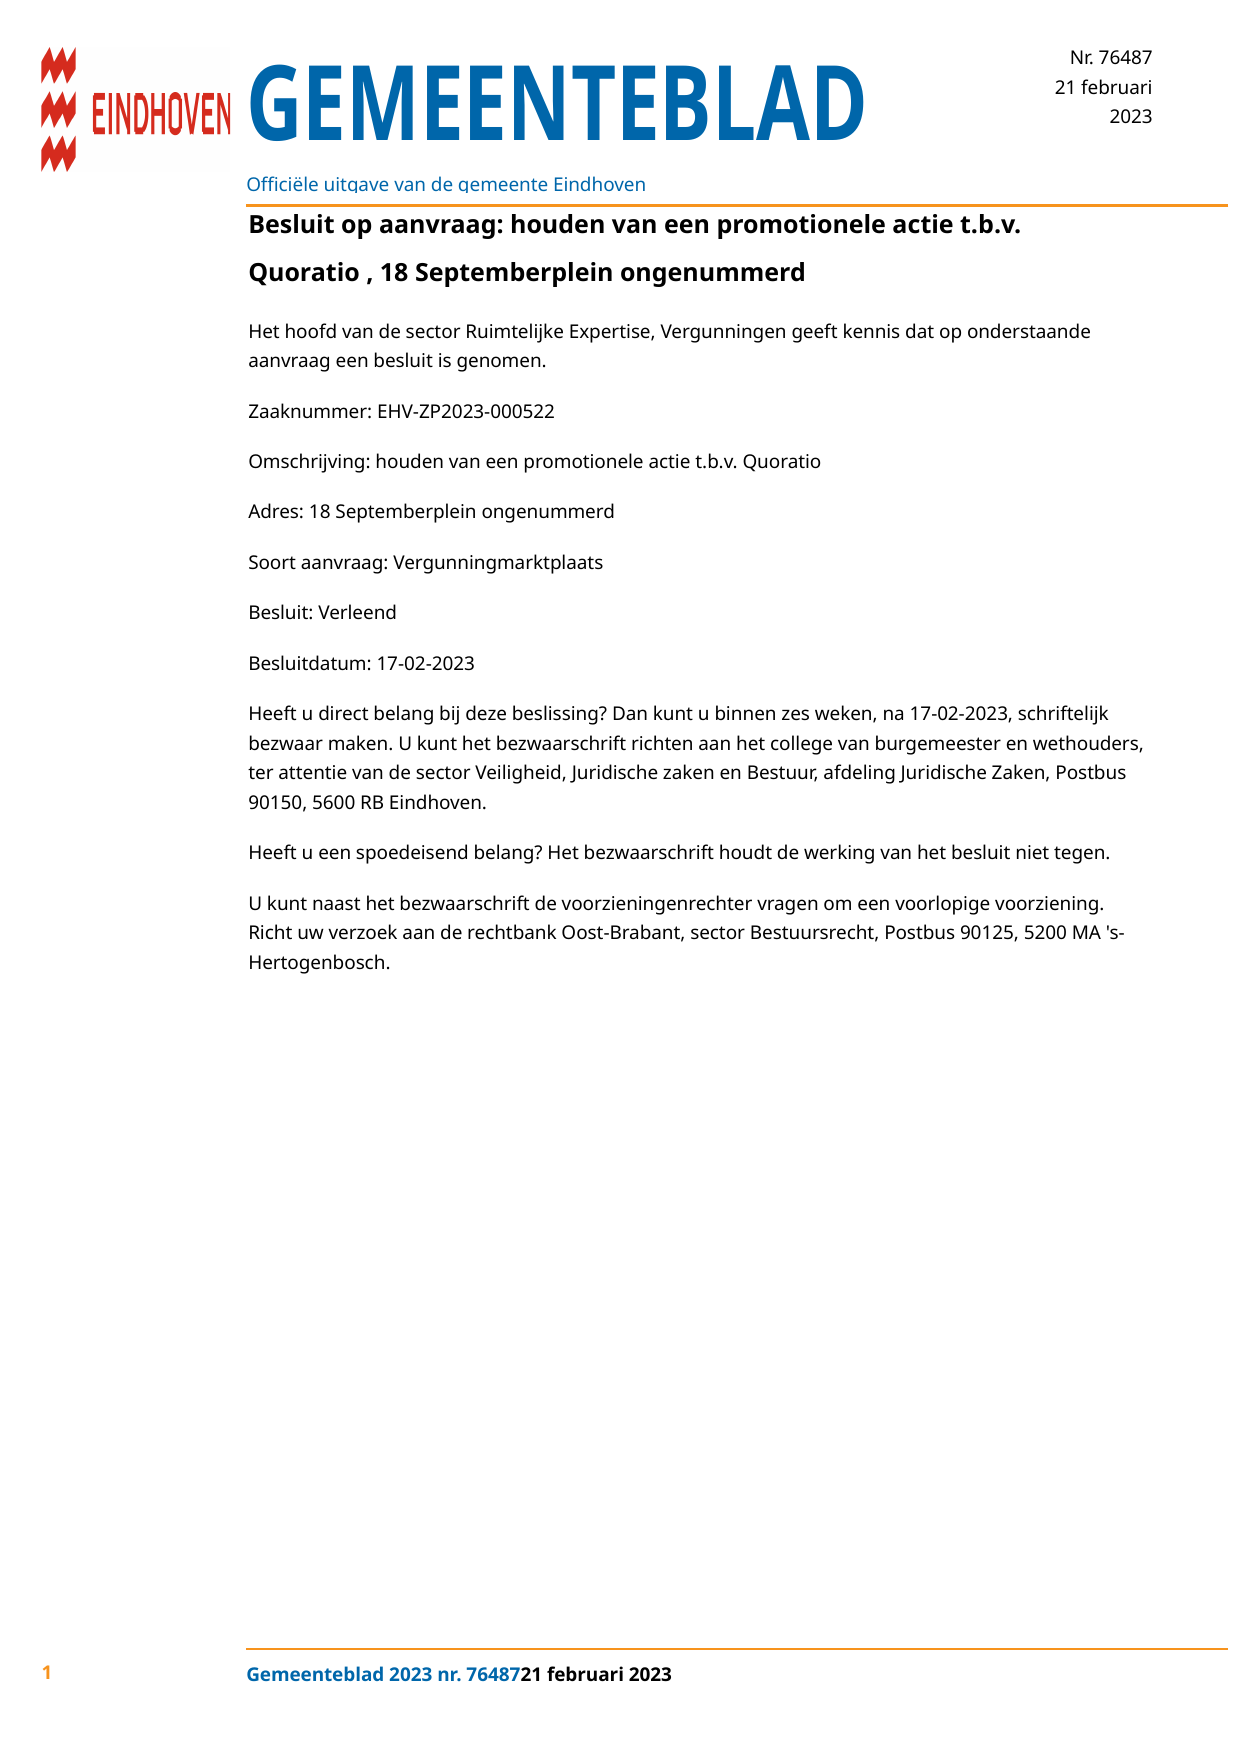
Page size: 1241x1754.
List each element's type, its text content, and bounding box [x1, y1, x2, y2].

picture [41, 47, 231, 172]
text U kunt naast het bezwaarschrift de voorzieningenrechter vragen om een voorlopige voorziening. Richt uw verzoek aan de rechtbank Oost-Brabant, sector Bestuursrecht, Postbus 90125, 5200 MA 's-Hertogenbosch. [248, 890, 1152, 975]
text Het hoofd van de sector Ruimtelijke Expertise, Vergunningen geeft kennis dat op onderstaande aanvraag een besluit is genomen. [248, 318, 1152, 373]
text Heeft u direct belang bij deze beslissing? Dan kunt u binnen zes weken, na 17-02-2023, schriftelijk bezwaar maken. U kunt het bezwaarschrift richten aan het college van burgemeester en wethouders, ter attentie van de sector Veiligheid, Juridische zaken en Bestuur, afdeling Juridische Zaken, Postbus 90150, 5600 RB Eindhoven. [248, 700, 1152, 815]
text Besluit op aanvraag: houden van een promotionele actie t.b.v. Quoratio , 18 Septemberplein ongenummerd [248, 207, 1152, 288]
text Adres: 18 Septemberplein ongenummerd [248, 499, 1152, 524]
text Zaaknummer: EHV-ZP2023-000522 [248, 398, 1152, 424]
text Besluit: Verleend [248, 599, 1152, 625]
text Soort aanvraag: Vergunningmarktplaats [248, 549, 1152, 575]
text Omschrijving: houden van een promotionele actie t.b.v. Quoratio [248, 448, 1152, 474]
text Heeft u een spoedeisend belang? Het bezwaarschrift houdt de werking van het besluit niet tegen. [248, 839, 1152, 865]
text Besluitdatum: 17-02-2023 [248, 650, 1152, 676]
